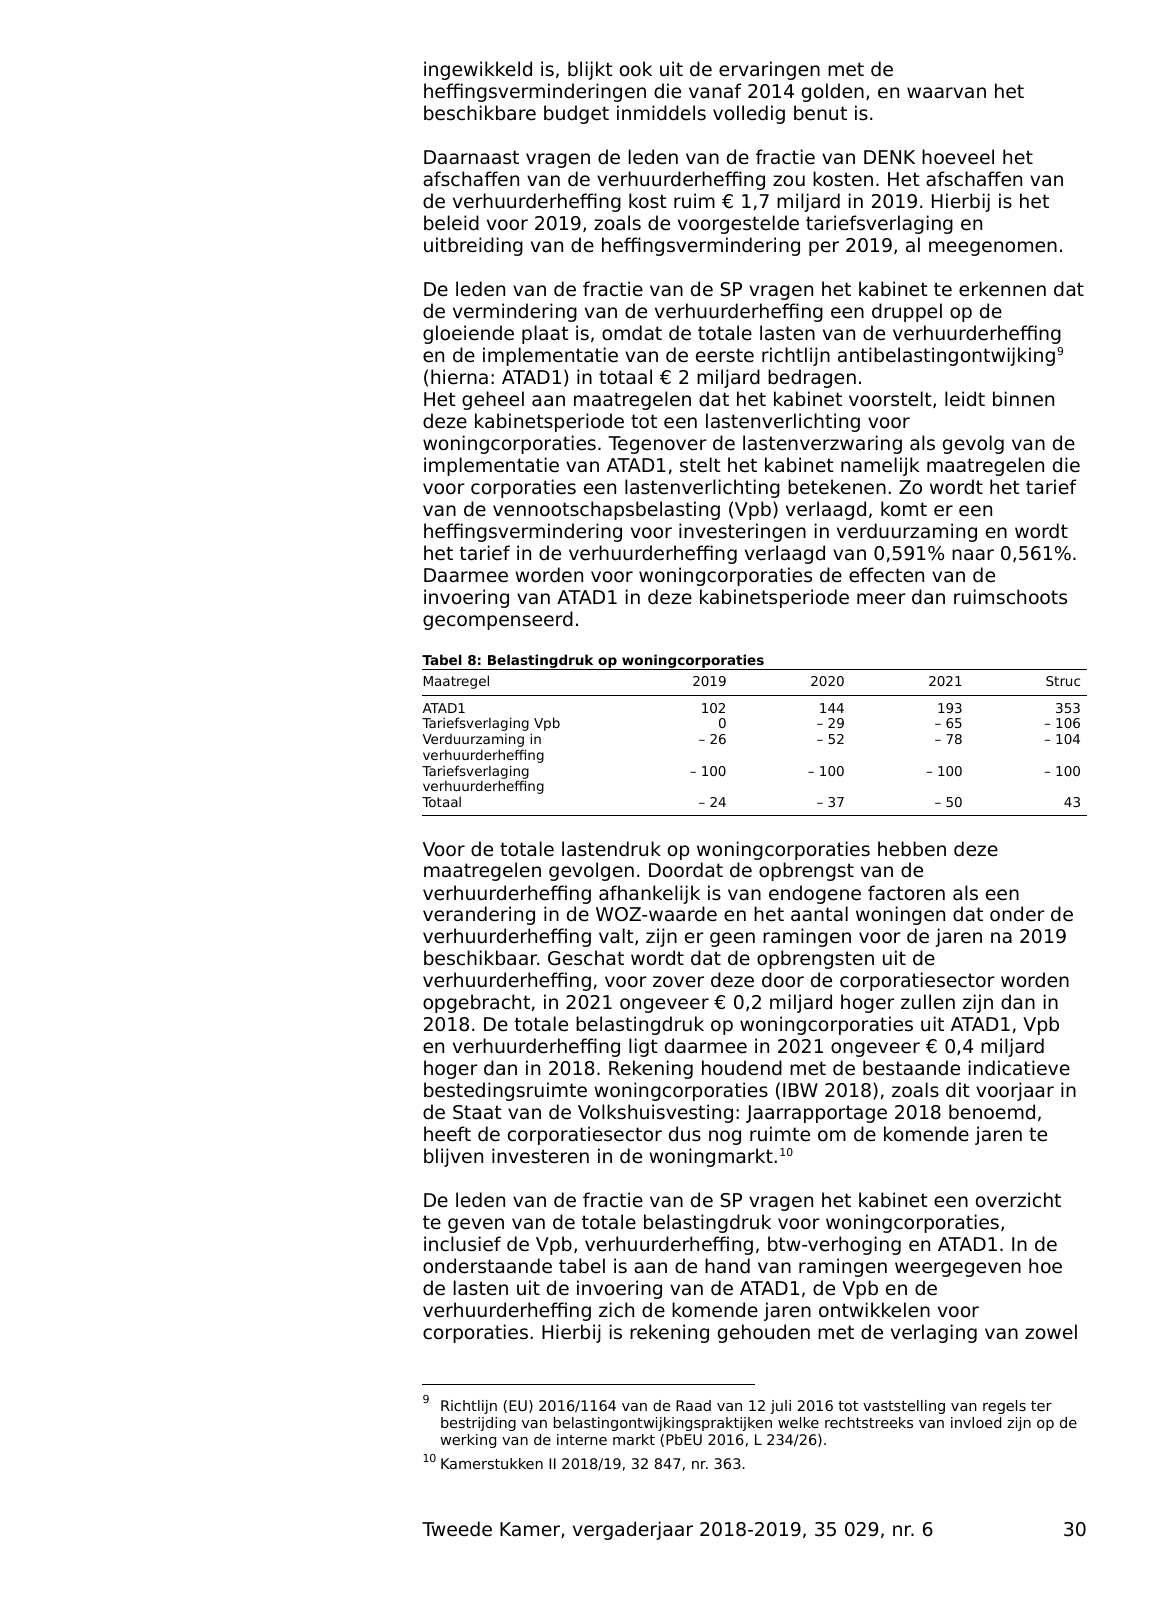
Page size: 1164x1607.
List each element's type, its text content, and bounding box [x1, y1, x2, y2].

table_cell – 100 [850, 763, 968, 795]
table_cell Tariefsverlaging verhuurderheffing [422, 763, 614, 795]
table_cell Totaal [422, 795, 614, 815]
table_cell 0 [614, 716, 732, 732]
table_cell – 100 [969, 763, 1087, 795]
table_cell 144 [732, 696, 850, 716]
table_cell – 78 [850, 732, 968, 763]
text ingewikkeld is, blijkt ook uit de ervaringen met de heffingsverminderingen die vanaf 2014 golden, en waarvan het beschikbare budget inmiddels volledig benut is. [422, 59, 1087, 125]
table_cell – 104 [969, 732, 1087, 763]
table_cell – 65 [850, 716, 968, 732]
table_cell Verduurzaming in verhuurderheffing [422, 732, 614, 763]
table_cell – 52 [732, 732, 850, 763]
table_cell – 50 [850, 795, 968, 815]
text Voor de totale lastendruk op woningcorporaties hebben deze maatregelen gevolgen. Doordat de opbrengst van de verhuurderheffing afhankelijk is van endogene factoren als een verandering in de WOZ-waarde en het aantal woningen dat onder de verhuurderheffing valt, zijn er geen ramingen voor de jaren na 2019 beschikbaar. Geschat wordt dat de opbrengsten uit de verhuurderheffing, voor zover deze door de corporatiesector worden opgebracht, in 2021 ongeveer € 0,2 miljard hoger zullen zijn dan in 2018. De totale belastingdruk op woningcorporaties uit ATAD1, Vpb en verhuurderheffing ligt daarmee in 2021 ongeveer € 0,4 miljard hoger dan in 2018. Rekening houdend met de bestaande indicatieve bestedingsruimte woningcorporaties (IBW 2018), zoals dit voorjaar in de Staat van de Volkshuisvesting: Jaarrapportage 2018 benoemd, heeft de corporatiesector dus nog ruimte om de komende jaren te blijven investeren in de woningmarkt. [422, 838, 1087, 1168]
table_cell 2019 [614, 670, 732, 695]
table_cell – 106 [969, 716, 1087, 732]
table_cell 2020 [732, 670, 850, 695]
table_cell Tariefsverlaging Vpb [422, 716, 614, 732]
table_cell 353 [969, 696, 1087, 716]
table_cell – 100 [732, 763, 850, 795]
table_cell – 29 [732, 716, 850, 732]
text Het geheel aan maatregelen dat het kabinet voorstelt, leidt binnen deze kabinetsperiode tot een lastenverlichting voor woningcorporaties. Tegenover de lastenverzwaring als gevolg van de implementatie van ATAD1, stelt het kabinet namelijk maatregelen die voor corporaties een lastenverlichting betekenen. Zo wordt het tarief van de vennootschapsbelasting (Vpb) verlaagd, komt er een heffingsvermindering voor investeringen in verduurzaming en wordt het tarief in de verhuurderheffing verlaagd van 0,591% naar 0,561%. Daarmee worden voor woningcorporaties de effecten van de invoering van ATAD1 in deze kabinetsperiode meer dan ruimschoots gecompenseerd. [422, 389, 1087, 631]
table_cell 2021 [850, 670, 968, 695]
table_cell – 26 [614, 732, 732, 763]
table_cell – 37 [732, 795, 850, 815]
table_cell – 24 [614, 795, 732, 815]
table_cell ATAD1 [422, 696, 614, 716]
text Richtlijn (EU) 2016/1164 van de Raad van 12 juli 2016 tot vaststelling van regels ter bestrijding van belastingontwijkingspraktijken welke rechtstreeks van invloed zijn op de werking van de interne markt (PbEU 2016, L 234/26). [422, 1393, 1087, 1449]
table_cell 102 [614, 696, 732, 716]
table_header Tabel 8: Belastingdruk op woningcorporaties [422, 653, 1087, 668]
text De leden van de fractie van de SP vragen het kabinet een overzicht te geven van de totale belastingdruk voor woningcorporaties, inclusief de Vpb, verhuurderheffing, btw-verhoging en ATAD1. In de onderstaande tabel is aan de hand van ramingen weergegeven hoe de lasten uit de invoering van de ATAD1, de Vpb en de verhuurderheffing zich de komende jaren ontwikkelen voor corporaties. Hierbij is rekening gehouden met de verlaging van zowel [422, 1190, 1087, 1344]
text Kamerstukken II 2018/19, 32 847, nr. 363. [422, 1452, 1087, 1474]
table_cell – 100 [614, 763, 732, 795]
table_cell 193 [850, 696, 968, 716]
text Daarnaast vragen de leden van de fractie van DENK hoeveel het afschaffen van de verhuurderheffing zou kosten. Het afschaffen van de verhuurderheffing kost ruim € 1,7 miljard in 2019. Hierbij is het beleid voor 2019, zoals de voorgestelde tariefsverlaging en uitbreiding van de heffingsvermindering per 2019, al meegenomen. [422, 147, 1087, 257]
text De leden van de fractie van de SP vragen het kabinet te erkennen dat de vermindering van de verhuurderheffing een druppel op de gloeiende plaat is, omdat de totale lasten van de verhuurderheffing en de implementatie van de eerste richtlijn antibelastingontwijking (hierna: ATAD1) in totaal € 2 miljard bedragen. [422, 279, 1087, 389]
table_cell 43 [969, 795, 1087, 815]
table_cell Maatregel [422, 670, 614, 695]
table_cell Struc [969, 670, 1087, 695]
